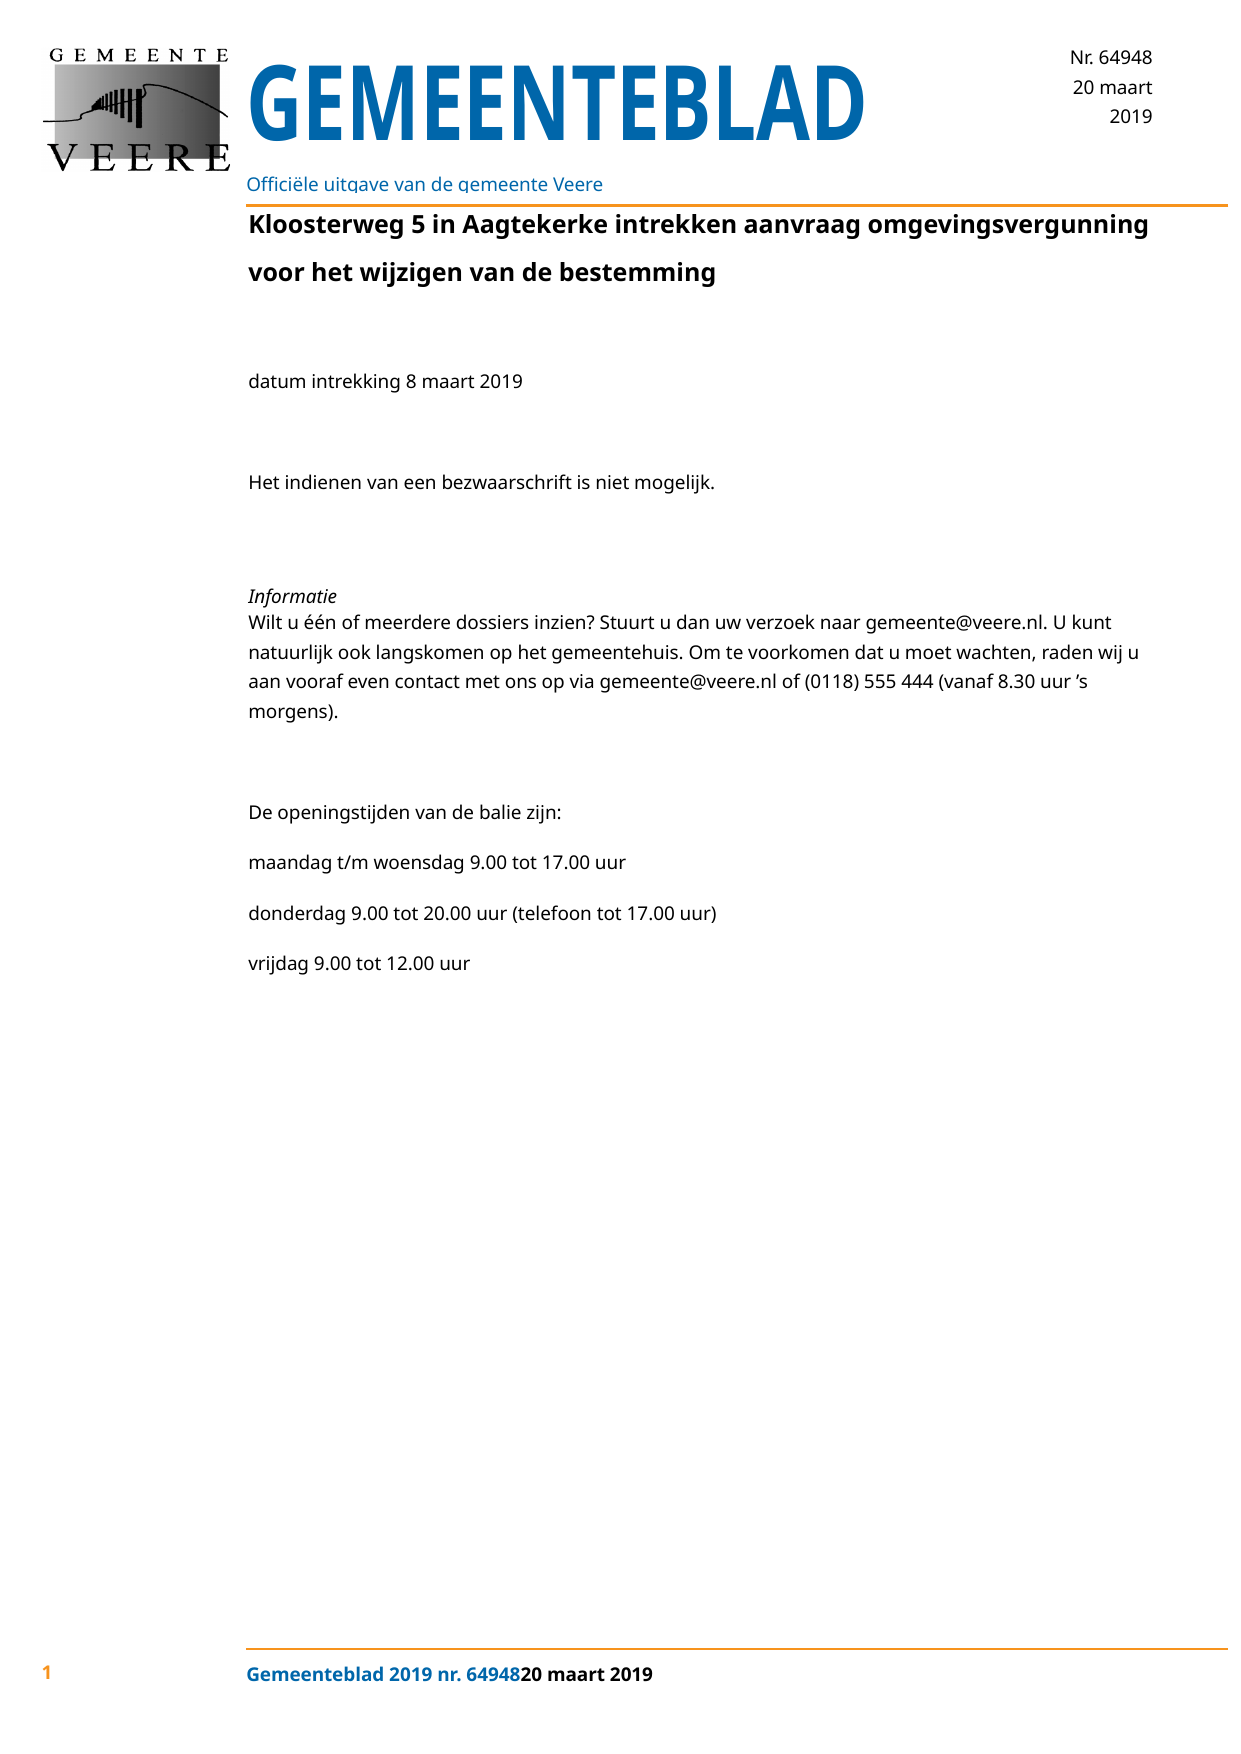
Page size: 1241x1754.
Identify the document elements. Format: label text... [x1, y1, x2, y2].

text Kloosterweg 5 in Aagtekerke intrekken aanvraag omgevingsvergunning voor het wijzigen van de bestemming [248, 207, 1152, 288]
text maandag t/m woensdag 9.00 tot 17.00 uur [248, 849, 1152, 875]
text De openingstijden van de balie zijn: [248, 799, 1152, 824]
text Het indienen van een bezwaarschrift is niet mogelijk. [248, 469, 1152, 495]
text vrijdag 9.00 tot 12.00 uur [248, 950, 1152, 976]
text datum intrekking 8 maart 2019 [248, 368, 1152, 394]
picture [41, 47, 231, 172]
text Informatie [248, 583, 1152, 609]
text donderdag 9.00 tot 20.00 uur (telefoon tot 17.00 uur) [248, 900, 1152, 925]
text Wilt u één of meerdere dossiers inzien? Stuurt u dan uw verzoek naar gemeente@veere.nl. U kunt natuurlijk ook langskomen op het gemeentehuis. Om te voorkomen dat u moet wachten, raden wij u aan vooraf even contact met ons op via gemeente@veere.nl of (0118) 555 444 (vanaf 8.30 uur ’s morgens). [248, 609, 1152, 724]
